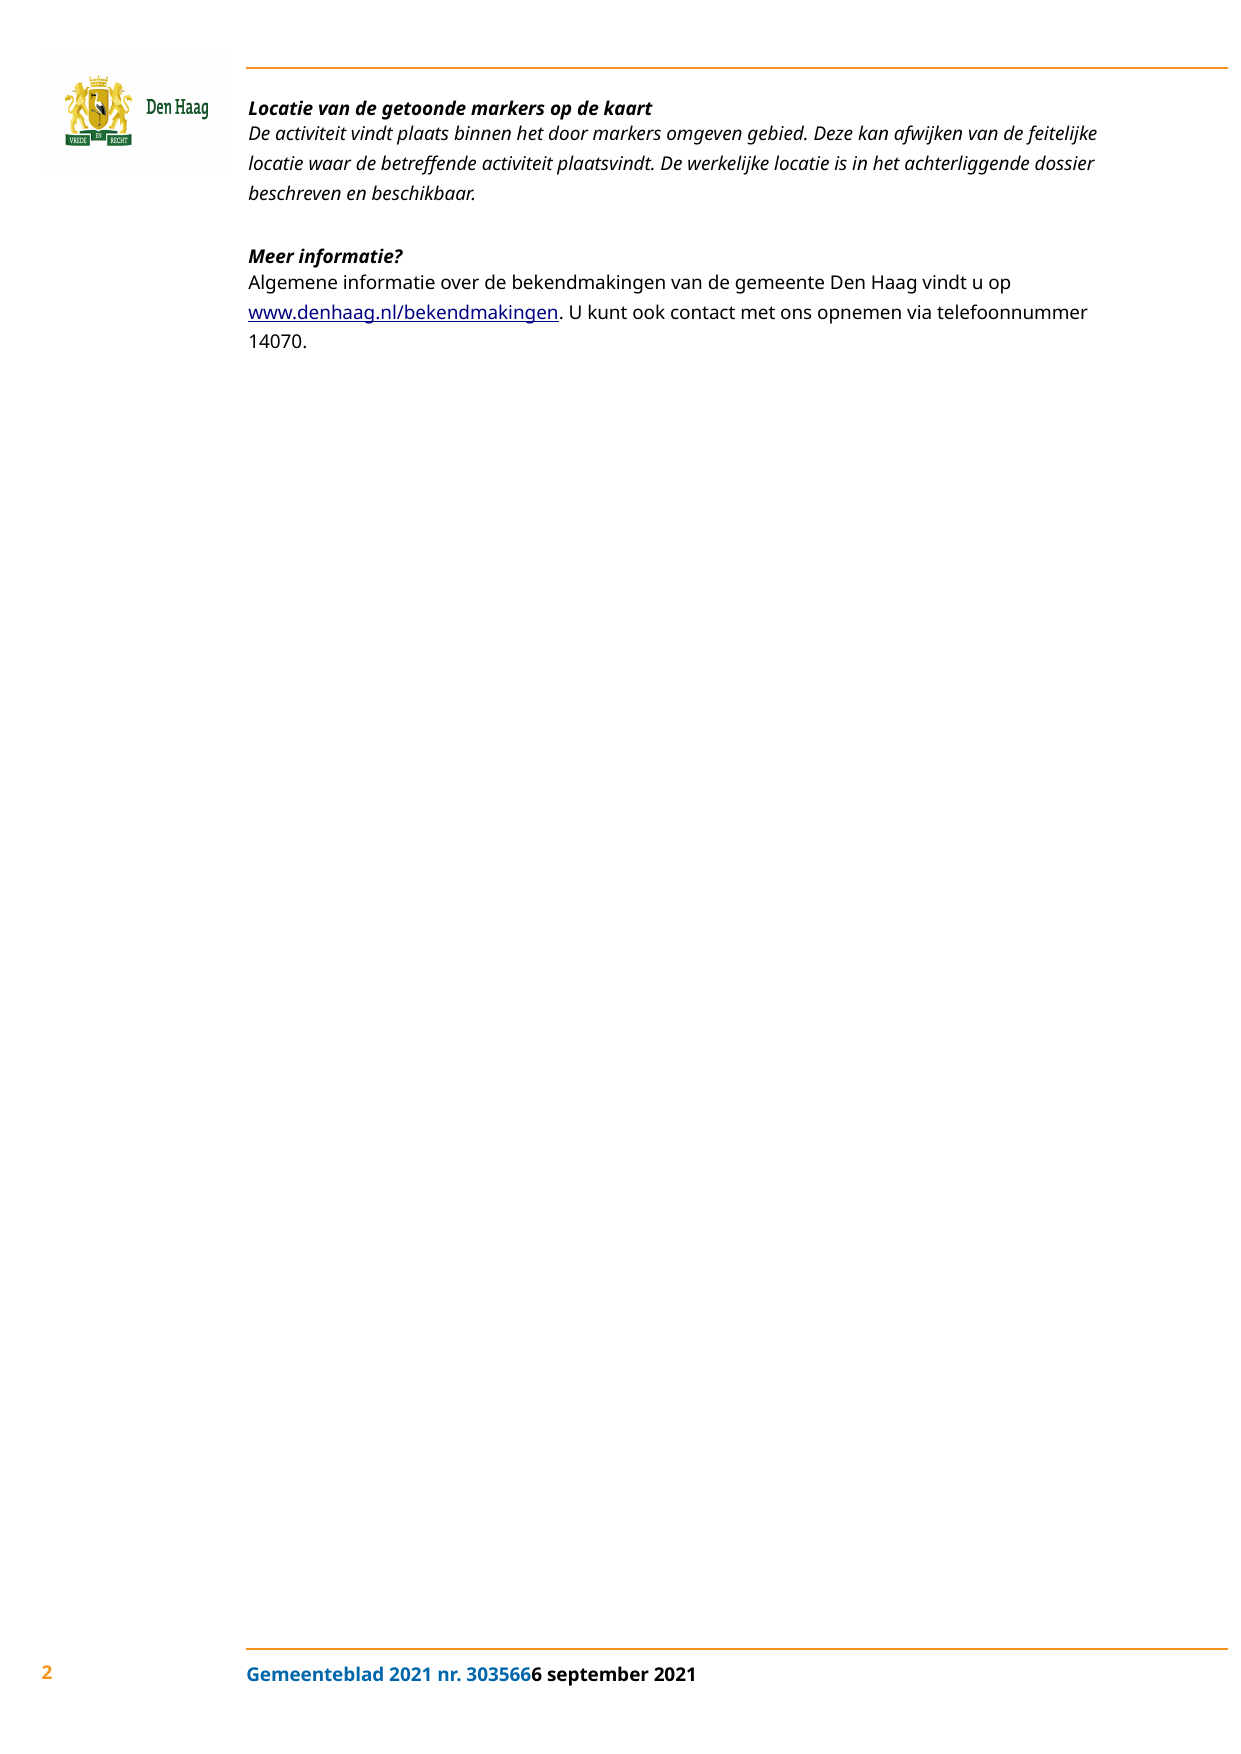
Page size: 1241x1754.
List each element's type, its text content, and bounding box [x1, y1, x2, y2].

text Algemene informatie over de bekendmakingen van de gemeente Den Haag vindt u op www.denhaag.nl/bekendmakingen. U kunt ook contact met ons opnemen via telefoonnummer 14070. [248, 269, 1152, 354]
text Locatie van de getoonde markers op de kaart [248, 95, 1152, 121]
text De activiteit vindt plaats binnen het door markers omgeven gebied. Deze kan afwijken van de feitelijke locatie waar de betreffende activiteit plaatsvindt. De werkelijke locatie is in het achterliggende dossier beschreven en beschikbaar. [248, 121, 1152, 205]
text Meer informatie? [248, 244, 1152, 269]
picture [41, 47, 231, 172]
